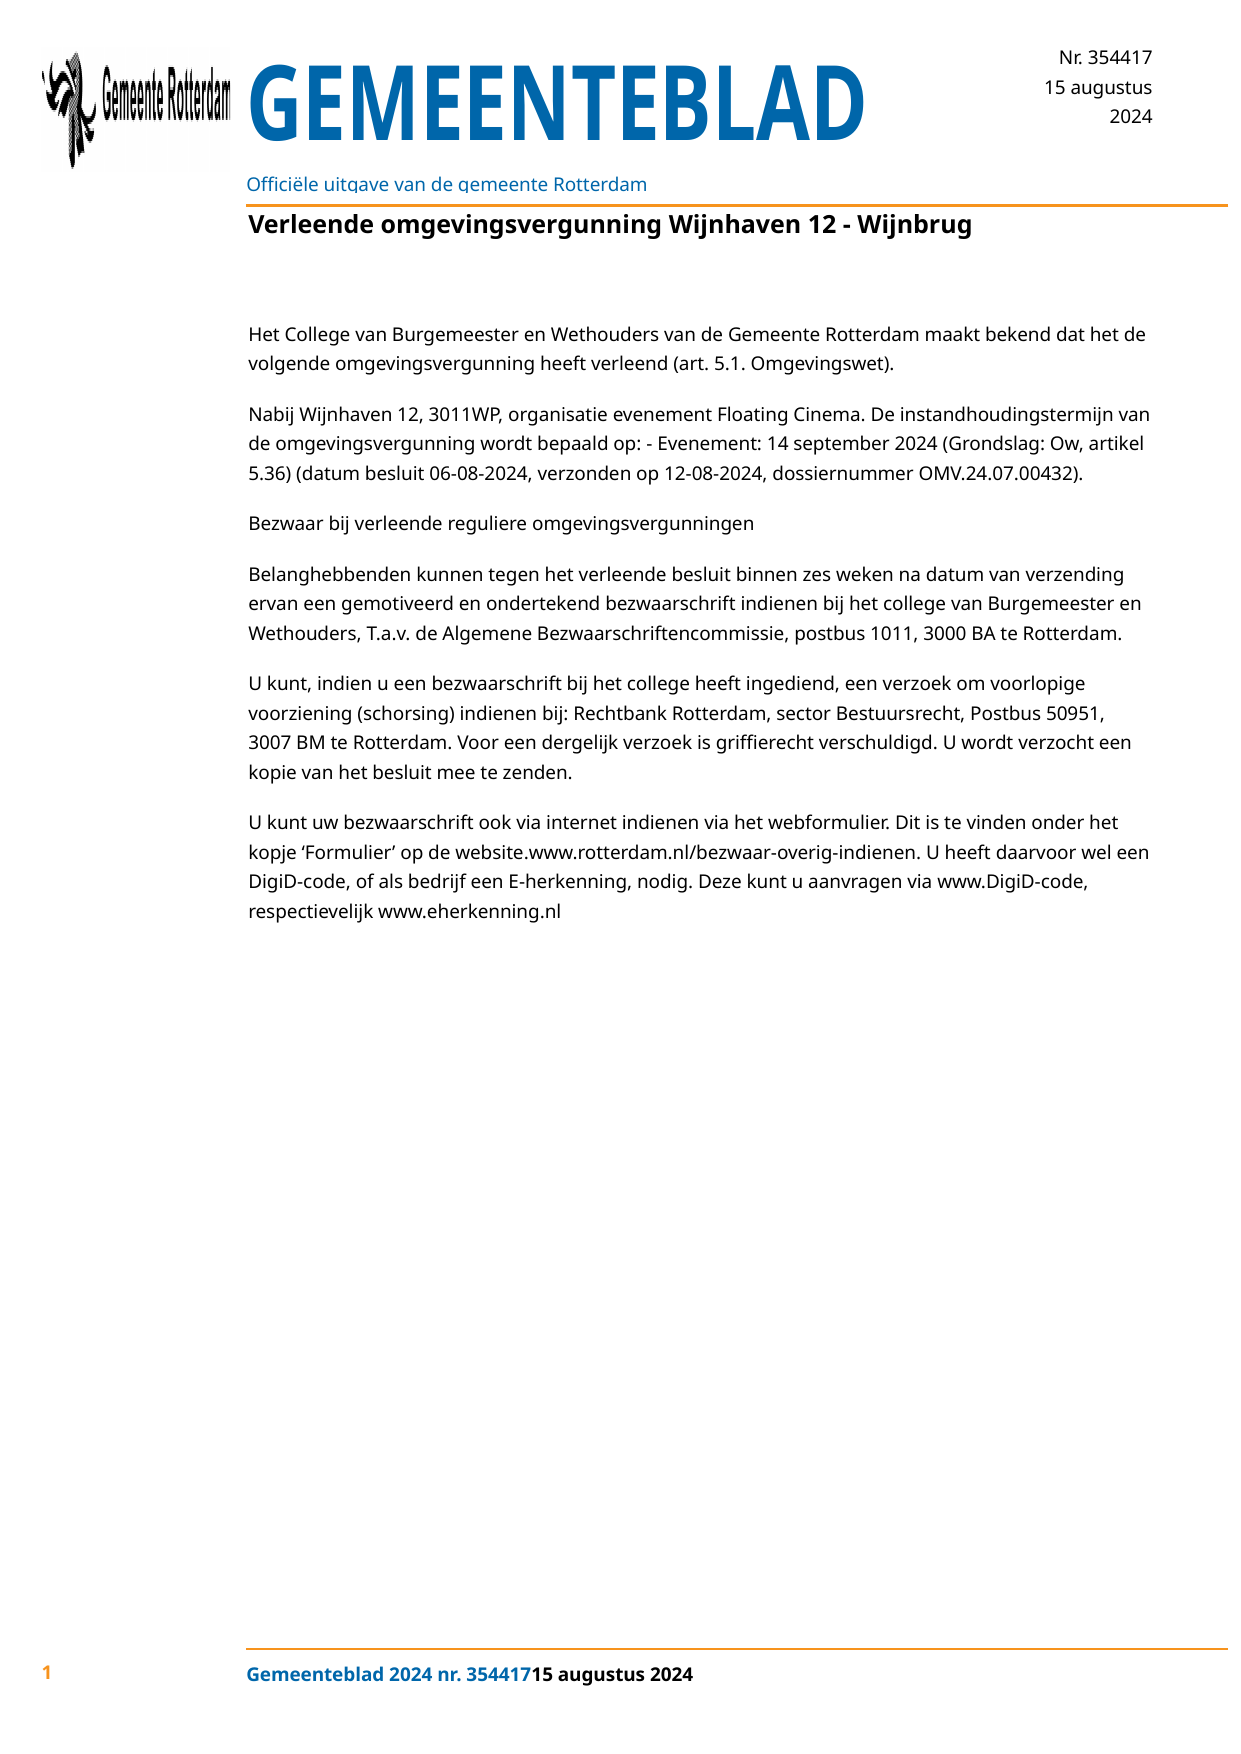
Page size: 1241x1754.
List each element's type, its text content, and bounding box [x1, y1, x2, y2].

text U kunt uw bezwaarschrift ook via internet indienen via het webformulier. Dit is te vinden onder het kopje ‘Formulier’ op de website.www.rotterdam.nl/bezwaar-overig-indienen. U heeft daarvoor wel een DigiD-code, of als bedrijf een E-herkenning, nodig. Deze kunt u aanvragen via www.DigiD-code, respectievelijk www.eherkenning.nl [248, 809, 1152, 924]
text Bezwaar bij verleende reguliere omgevingsvergunningen [248, 510, 1152, 536]
text Verleende omgevingsvergunning Wijnhaven 12 - Wijnbrug [248, 207, 1152, 241]
text Nabij Wijnhaven 12, 3011WP, organisatie evenement Floating Cinema. De instandhoudingstermijn van de omgevingsvergunning wordt bepaald op: - Evenement: 14 september 2024 (Grondslag: Ow, artikel 5.36) (datum besluit 06-08-2024, verzonden op 12-08-2024, dossiernummer OMV.24.07.00432). [248, 401, 1152, 486]
text U kunt, indien u een bezwaarschrift bij het college heeft ingediend, een verzoek om voorlopige voorziening (schorsing) indienen bij: Rechtbank Rotterdam, sector Bestuursrecht, Postbus 50951, 3007 BM te Rotterdam. Voor een dergelijk verzoek is griffierecht verschuldigd. U wordt verzocht een kopie van het besluit mee te zenden. [248, 670, 1152, 785]
text Het College van Burgemeester en Wethouders van de Gemeente Rotterdam maakt bekend dat het de volgende omgevingsvergunning heeft verleend (art. 5.1. Omgevingswet). [248, 321, 1152, 376]
text Belanghebbenden kunnen tegen het verleende besluit binnen zes weken na datum van verzending ervan een gemotiveerd en ondertekend bezwaarschrift indienen bij het college van Burgemeester en Wethouders, T.a.v. de Algemene Bezwaarschriftencommissie, postbus 1011, 3000 BA te Rotterdam. [248, 561, 1152, 646]
picture [41, 47, 231, 172]
